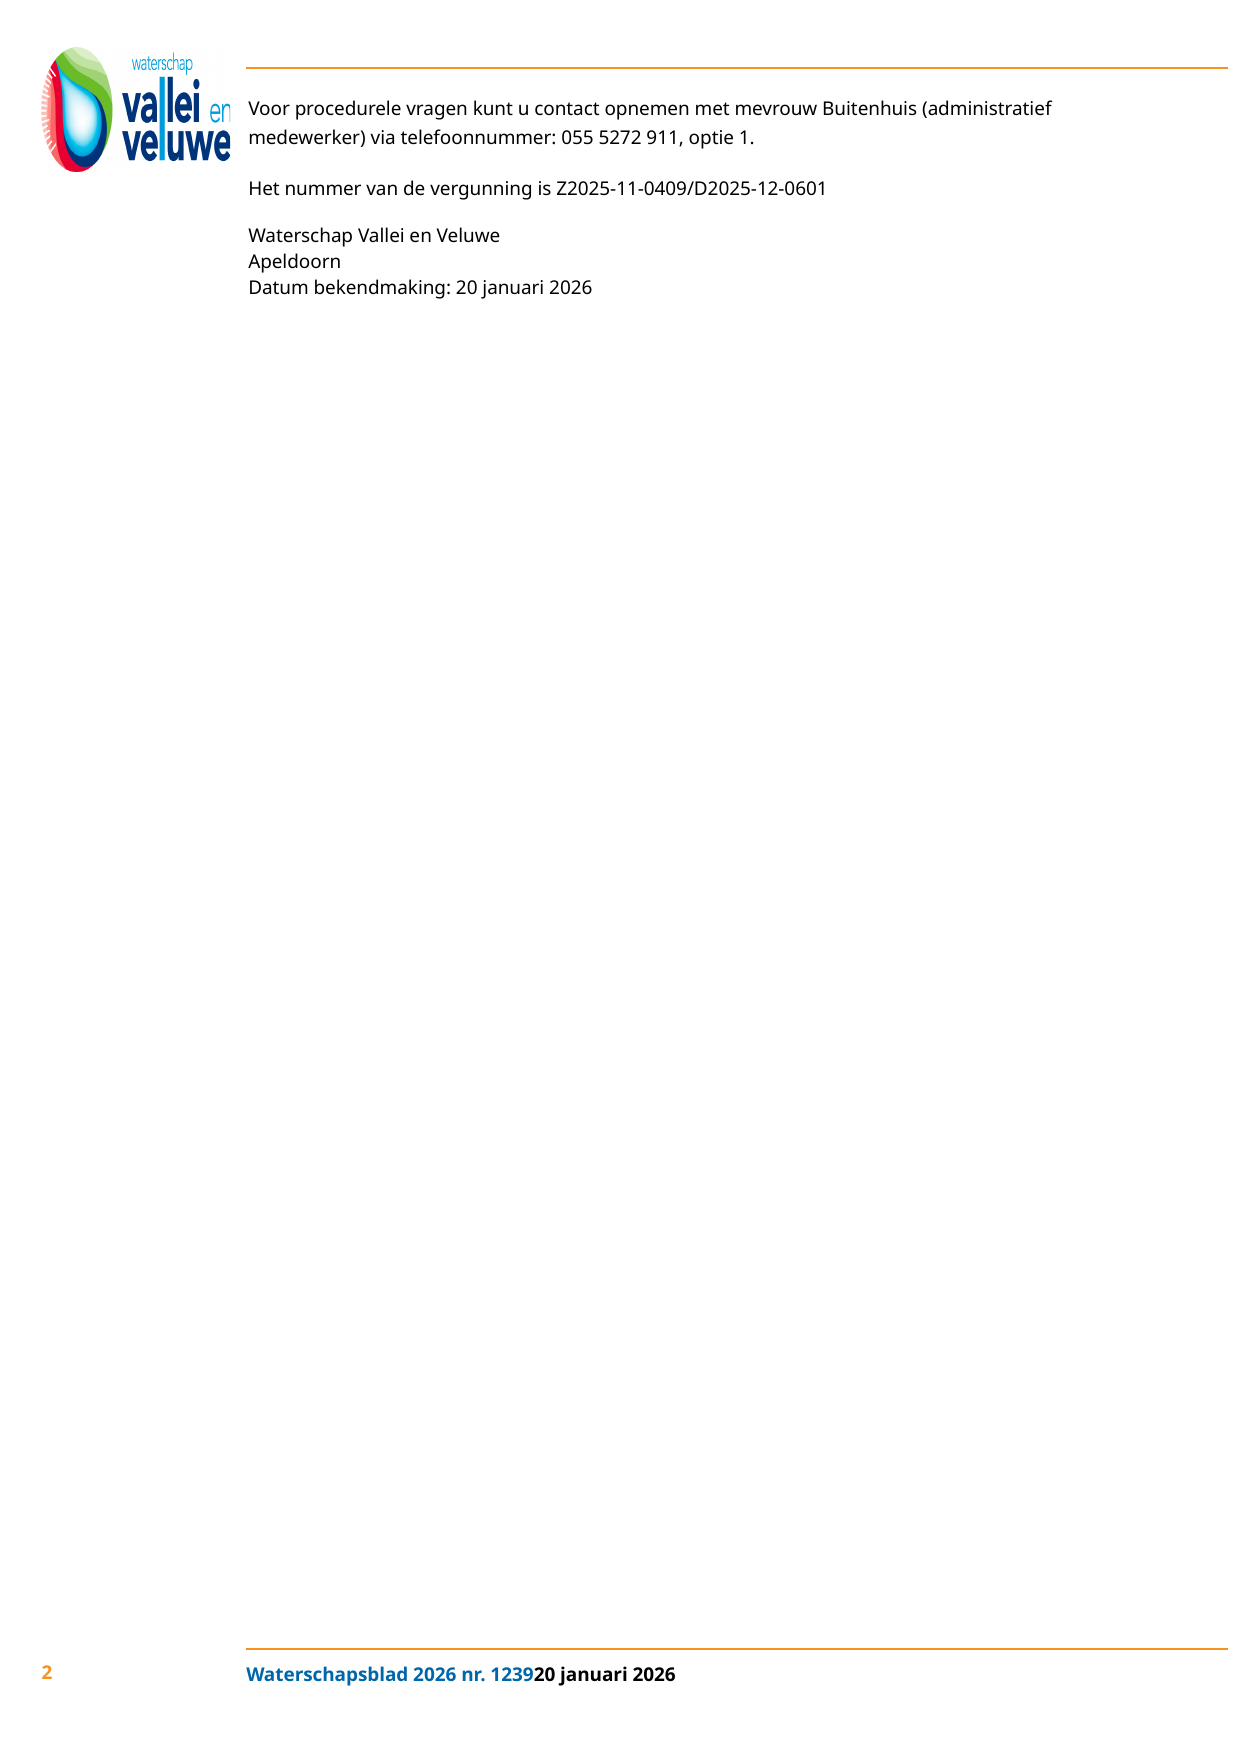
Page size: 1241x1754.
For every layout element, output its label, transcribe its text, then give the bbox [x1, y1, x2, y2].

picture [41, 47, 231, 172]
text Voor procedurele vragen kunt u contact opnemen met mevrouw Buitenhuis (administratief medewerker) via telefoonnummer: 055 5272 911, optie 1. [248, 95, 1152, 150]
text Apeldoorn [248, 248, 1152, 274]
text Datum bekendmaking: 20 januari 2026 [248, 274, 1152, 300]
text Het nummer van de vergunning is Z2025-11-0409/D2025-12-0601 [248, 175, 1152, 201]
text Waterschap Vallei en Veluwe [248, 223, 1152, 248]
